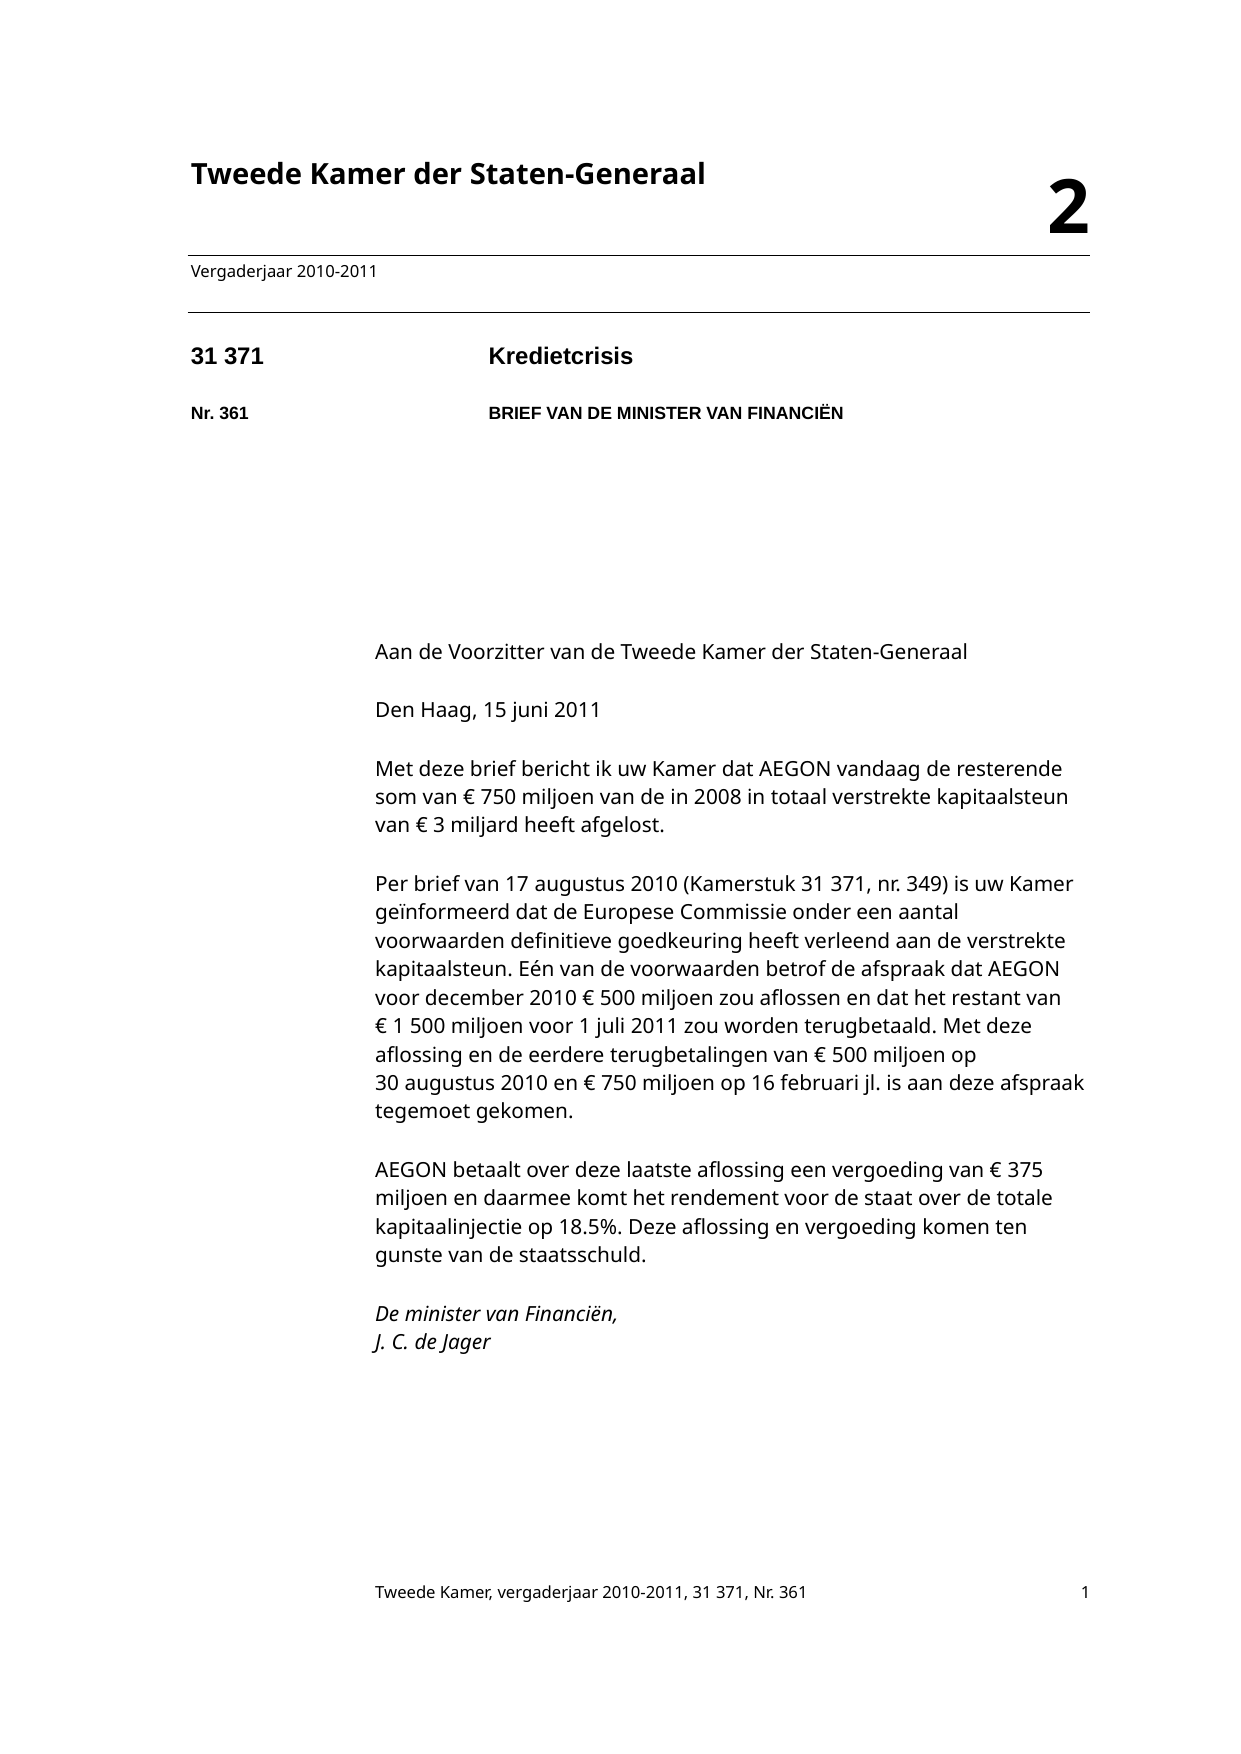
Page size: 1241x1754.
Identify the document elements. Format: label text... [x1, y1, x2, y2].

text AEGON betaalt over deze laatste aflossing een vergoeding van € 375 miljoen en daarmee komt het rendement voor de staat over de totale kapitaalinjectie op 18.5%. Deze aflossing en vergoeding komen ten gunste van de staatsschuld. [375, 1155, 1090, 1269]
table_cell Nr. 361 [188, 399, 485, 518]
text Den Haag, 15 juni 2011 [375, 695, 1090, 724]
text De minister van Financiën, [375, 1299, 1090, 1327]
table_cell [485, 313, 1090, 339]
table_cell Kredietcrisis [485, 339, 1090, 399]
table_header Tweede Kamer der Staten-Generaal [188, 150, 909, 255]
table_cell 31 371 [188, 339, 485, 399]
table_cell BRIEF VAN DE MINISTER VAN FINANCIËN [485, 399, 1090, 518]
table_cell [485, 256, 1090, 312]
table_cell [188, 313, 485, 339]
text Aan de Voorzitter van de Tweede Kamer der Staten-Generaal [375, 637, 1090, 665]
table_cell Vergaderjaar 2010-2011 [188, 256, 485, 312]
text Per brief van 17 augustus 2010 (Kamerstuk 31 371, nr. 349) is uw Kamer geïnformeerd dat de Europese Commissie onder een aantal voorwaarden definitieve goedkeuring heeft verleend aan de verstrekte kapitaalsteun. Eén van de voorwaarden betrof de afspraak dat AEGON voor december 2010 € 500 miljoen zou aflossen en dat het restant van € 1 500 miljoen voor 1 juli 2011 zou worden terugbetaald. Met deze aflossing en de eerdere terugbetalingen van € 500 miljoen op 30 augustus 2010 en € 750 miljoen op 16 februari jl. is aan deze afspraak tegemoet gekomen. [375, 869, 1090, 1125]
text J. C. de Jager [375, 1327, 1090, 1356]
table_header 2 [910, 150, 1090, 255]
text Met deze brief bericht ik uw Kamer dat AEGON vandaag de resterende som van € 750 miljoen van de in 2008 in totaal verstrekte kapitaalsteun van € 3 miljard heeft afgelost. [375, 754, 1090, 839]
